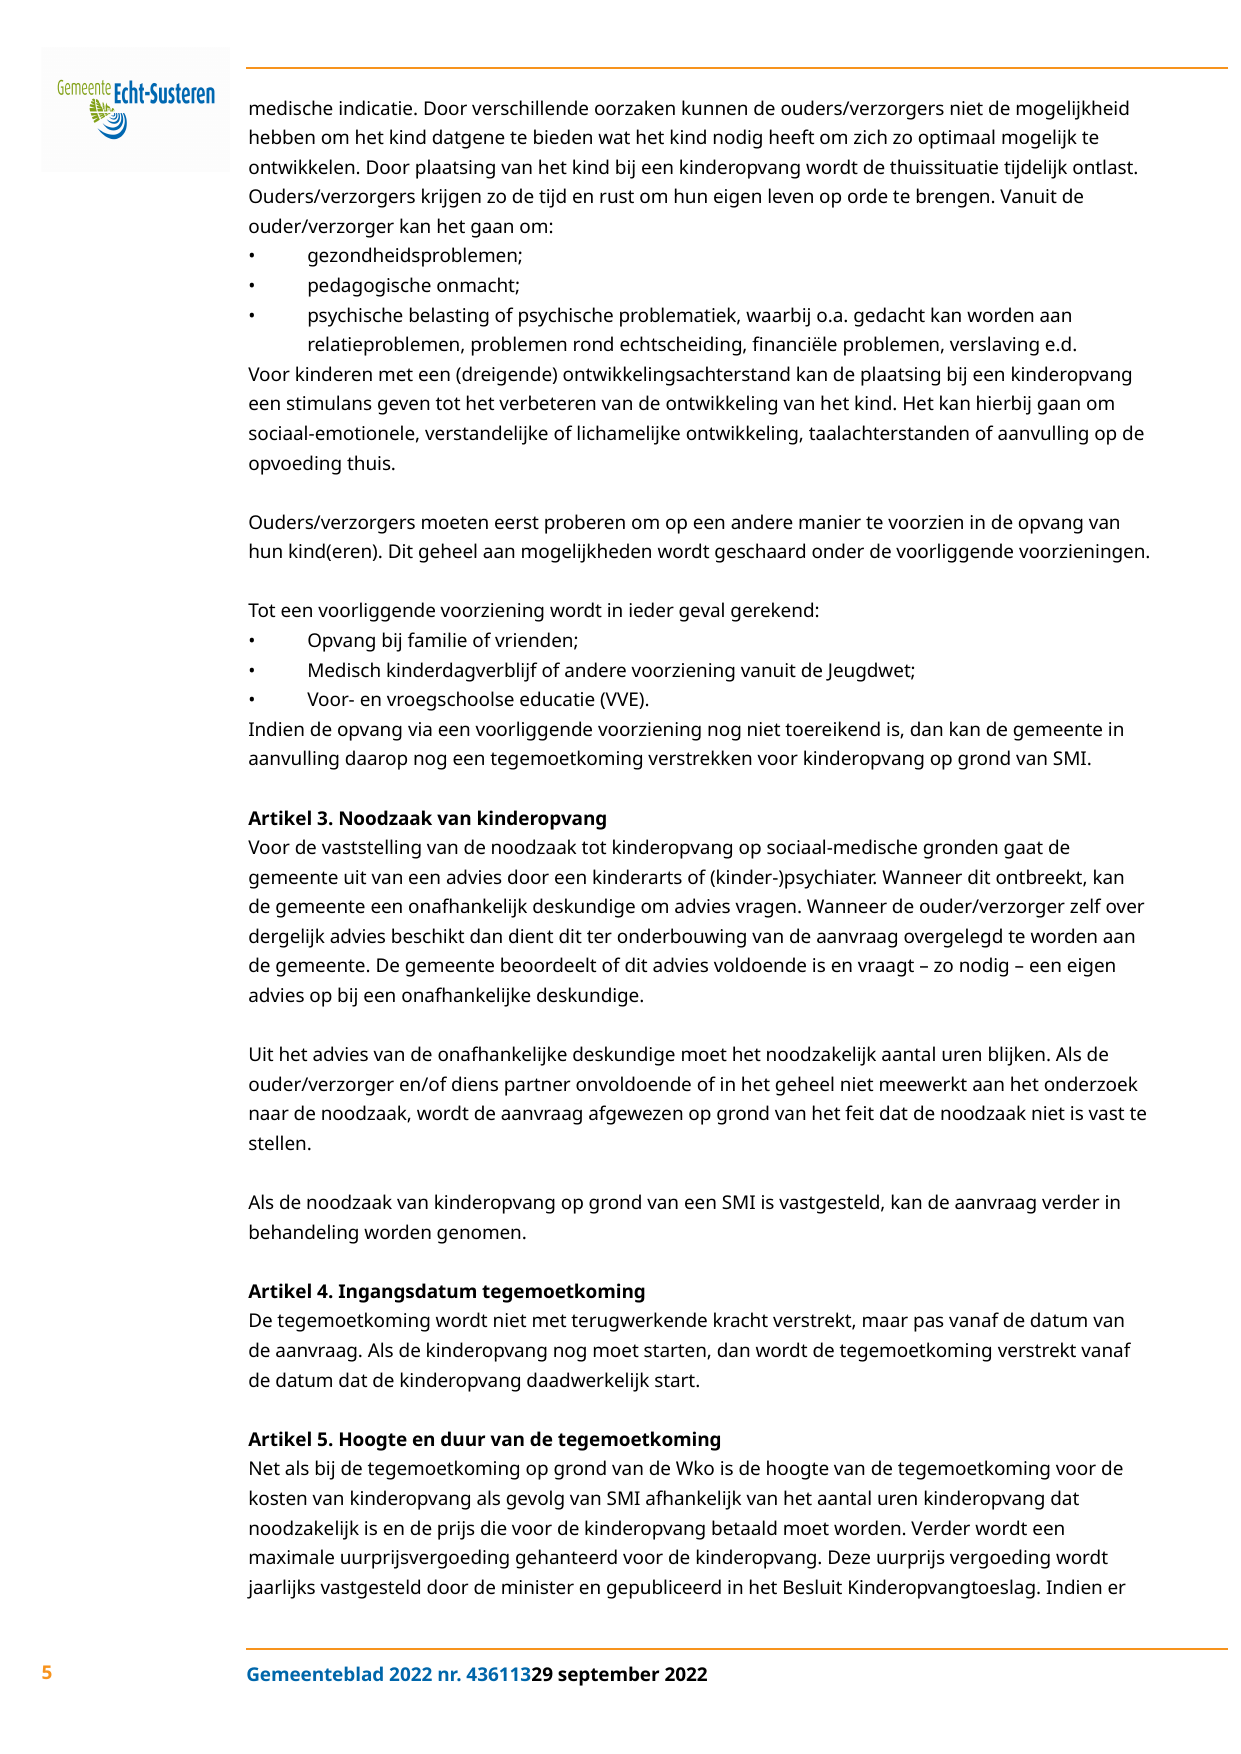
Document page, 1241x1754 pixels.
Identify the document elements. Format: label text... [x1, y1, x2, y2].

text Tot een voorliggende voorziening wordt in ieder geval gerekend: [248, 598, 1152, 623]
text Artikel 3. Noodzaak van kinderopvang [248, 805, 1152, 831]
text Artikel 5. Hoogte en duur van de tegemoetkoming [248, 1426, 1152, 1452]
text medische indicatie. Door verschillende oorzaken kunnen de ouders/verzorgers niet de mogelijkheid hebben om het kind datgene te bieden wat het kind nodig heeft om zich zo optimaal mogelijk te ontwikkelen. Door plaatsing van het kind bij een kinderopvang wordt de thuissituatie tijdelijk ontlast. Ouders/verzorgers krijgen zo de tijd en rust om hun eigen leven op orde te brengen. Vanuit de ouder/verzorger kan het gaan om: [248, 95, 1152, 239]
list Opvang bij familie of vrienden; [248, 627, 1152, 653]
list Voor- en vroegschoolse educatie (VVE). [248, 686, 1152, 712]
text De tegemoetkoming wordt niet met terugwerkende kracht verstrekt, maar pas vanaf de datum van de aanvraag. Als de kinderopvang nog moet starten, dan wordt de tegemoetkoming verstrekt vanaf de datum dat de kinderopvang daadwerkelijk start. [248, 1308, 1152, 1393]
text Voor kinderen met een (dreigende) ontwikkelingsachterstand kan de plaatsing bij een kinderopvang een stimulans geven tot het verbeteren van de ontwikkeling van het kind. Het kan hierbij gaan om sociaal-emotionele, verstandelijke of lichamelijke ontwikkeling, taalachterstanden of aanvulling op de opvoeding thuis. [248, 361, 1152, 476]
list pedagogische onmacht; [248, 272, 1152, 298]
list gezondheidsproblemen; [248, 243, 1152, 268]
text Als de noodzaak van kinderopvang op grond van een SMI is vastgesteld, kan de aanvraag verder in behandeling worden genomen. [248, 1189, 1152, 1245]
picture [41, 47, 231, 172]
text Voor de vaststelling van de noodzaak tot kinderopvang op sociaal-medische gronden gaat de gemeente uit van een advies door een kinderarts of (kinder-)psychiater. Wanneer dit ontbreekt, kan de gemeente een onafhankelijk deskundige om advies vragen. Wanneer de ouder/verzorger zelf over dergelijk advies beschikt dan dient dit ter onderbouwing van de aanvraag overgelegd te worden aan de gemeente. De gemeente beoordeelt of dit advies voldoende is en vraagt – zo nodig – een eigen advies op bij een onafhankelijke deskundige. [248, 834, 1152, 1008]
list psychische belasting of psychische problematiek, waarbij o.a. gedacht kan worden aan relatieproblemen, problemen rond echtscheiding, financiële problemen, verslaving e.d. [248, 302, 1152, 357]
text Net als bij de tegemoetkoming op grond van de Wko is de hoogte van de tegemoetkoming voor de kosten van kinderopvang als gevolg van SMI afhankelijk van het aantal uren kinderopvang dat noodzakelijk is en de prijs die voor de kinderopvang betaald moet worden. Verder wordt een maximale uurprijsvergoeding gehanteerd voor de kinderopvang. Deze uurprijs vergoeding wordt jaarlijks vastgesteld door de minister en gepubliceerd in het Besluit Kinderopvangtoeslag. Indien er [248, 1456, 1152, 1600]
text Uit het advies van de onafhankelijke deskundige moet het noodzakelijk aantal uren blijken. Als de ouder/verzorger en/of diens partner onvoldoende of in het geheel niet meewerkt aan het onderzoek naar de noodzaak, wordt de aanvraag afgewezen op grond van het feit dat de noodzaak niet is vast te stellen. [248, 1041, 1152, 1156]
text Indien de opvang via een voorliggende voorziening nog niet toereikend is, dan kan de gemeente in aanvulling daarop nog een tegemoetkoming verstrekken voor kinderopvang op grond van SMI. [248, 716, 1152, 771]
text Artikel 4. Ingangsdatum tegemoetkoming [248, 1278, 1152, 1304]
text Ouders/verzorgers moeten eerst proberen om op een andere manier te voorzien in de opvang van hun kind(eren). Dit geheel aan mogelijkheden wordt geschaard onder de voorliggende voorzieningen. [248, 509, 1152, 564]
list Medisch kinderdagverblijf of andere voorziening vanuit de Jeugdwet; [248, 657, 1152, 683]
